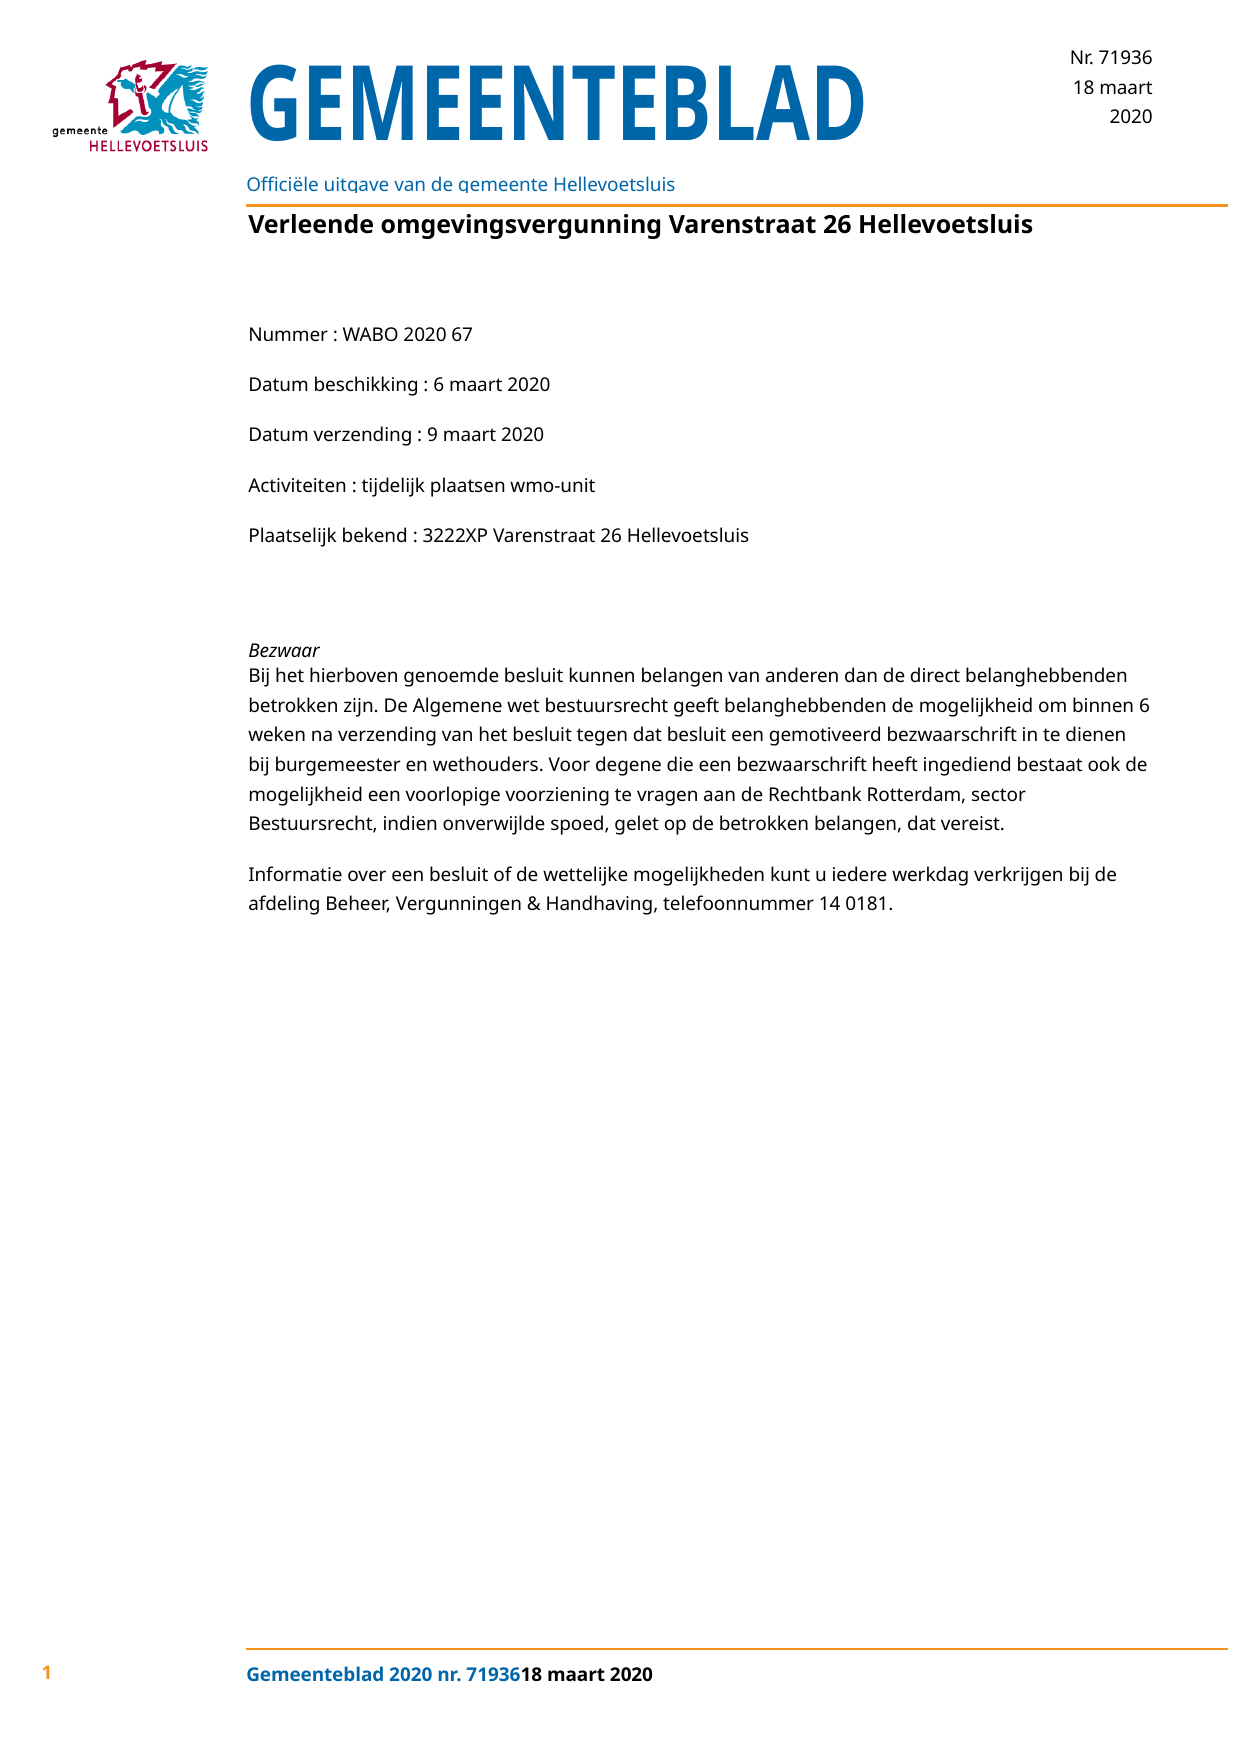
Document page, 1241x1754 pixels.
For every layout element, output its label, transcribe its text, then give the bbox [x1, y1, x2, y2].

picture [41, 47, 231, 172]
text Verleende omgevingsvergunning Varenstraat 26 Hellevoetsluis [248, 207, 1152, 241]
text Activiteiten : tijdelijk plaatsen wmo-unit [248, 472, 1152, 498]
text Bij het hierboven genoemde besluit kunnen belangen van anderen dan de direct belanghebbenden betrokken zijn. De Algemene wet bestuursrecht geeft belanghebbenden de mogelijkheid om binnen 6 weken na verzending van het besluit tegen dat besluit een gemotiveerd bezwaarschrift in te dienen bij burgemeester en wethouders. Voor degene die een bezwaarschrift heeft ingediend bestaat ook de mogelijkheid een voorlopige voorziening te vragen aan de Rechtbank Rotterdam, sector Bestuursrecht, indien onverwijlde spoed, gelet op de betrokken belangen, dat vereist. [248, 662, 1152, 836]
text Datum beschikking : 6 maart 2020 [248, 371, 1152, 397]
text Bezwaar [248, 637, 1152, 662]
text Informatie over een besluit of de wettelijke mogelijkheden kunt u iedere werkdag verkrijgen bij de afdeling Beheer, Vergunningen & Handhaving, telefoonnummer 14 0181. [248, 861, 1152, 916]
text Plaatselijk bekend : 3222XP Varenstraat 26 Hellevoetsluis [248, 522, 1152, 548]
text Nummer : WABO 2020 67 [248, 321, 1152, 346]
text Datum verzending : 9 maart 2020 [248, 422, 1152, 447]
